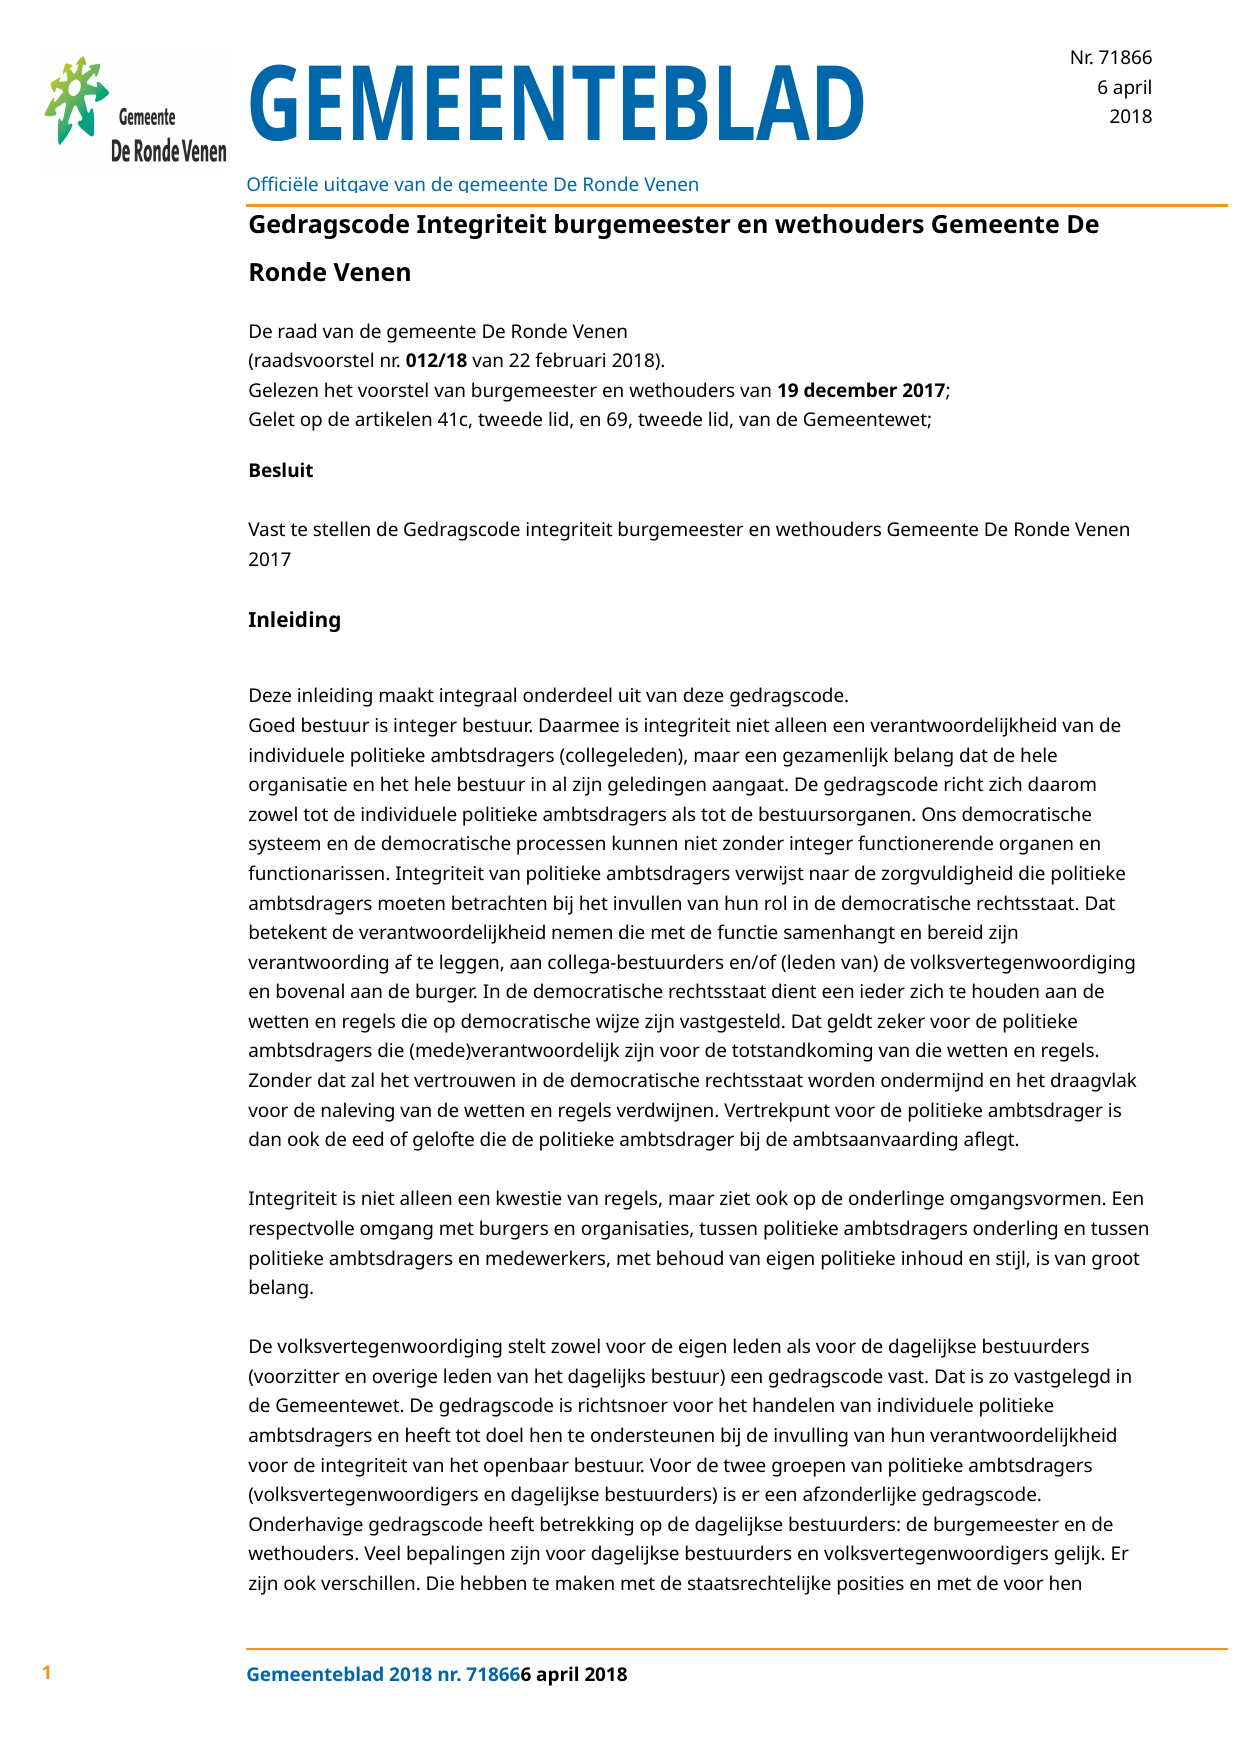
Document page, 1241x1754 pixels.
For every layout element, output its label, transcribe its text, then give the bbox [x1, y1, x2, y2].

text Gedragscode Integriteit burgemeester en wethouders Gemeente De Ronde Venen [248, 207, 1152, 288]
text Goed bestuur is integer bestuur. Daarmee is integriteit niet alleen een verantwoordelijkheid van de individuele politieke ambtsdragers (collegeleden), maar een gezamenlijk belang dat de hele organisatie en het hele bestuur in al zijn geledingen aangaat. De gedragscode richt zich daarom zowel tot de individuele politieke ambtsdragers als tot de bestuursorganen. Ons democratische systeem en de democratische processen kunnen niet zonder integer functionerende organen en functionarissen. Integriteit van politieke ambtsdragers verwijst naar de zorgvuldigheid die politieke ambtsdragers moeten betrachten bij het invullen van hun rol in de democratische rechtsstaat. Dat betekent de verantwoordelijkheid nemen die met de functie samenhangt en bereid zijn verantwoording af te leggen, aan collega-bestuurders en/of (leden van) de volksvertegenwoordiging en bovenal aan de burger. In de democratische rechtsstaat dient een ieder zich te houden aan de wetten en regels die op democratische wijze zijn vastgesteld. Dat geldt zeker voor de politieke ambtsdragers die (mede)verantwoordelijk zijn voor de totstandkoming van die wetten en regels. Zonder dat zal het vertrouwen in de democratische rechtsstaat worden ondermijnd en het draagvlak voor de naleving van de wetten en regels verdwijnen. Vertrekpunt voor de politieke ambtsdrager is dan ook de eed of gelofte die de politieke ambtsdrager bij de ambtsaanvaarding aflegt. [248, 712, 1152, 1152]
text De volksvertegenwoordiging stelt zowel voor de eigen leden als voor de dagelijkse bestuurders (voorzitter en overige leden van het dagelijks bestuur) een gedragscode vast. Dat is zo vastgelegd in de Gemeentewet. De gedragscode is richtsnoer voor het handelen van individuele politieke ambtsdragers en heeft tot doel hen te ondersteunen bij de invulling van hun verantwoordelijkheid voor de integriteit van het openbaar bestuur. Voor de twee groepen van politieke ambtsdragers (volksvertegenwoordigers en dagelijkse bestuurders) is er een afzonderlijke gedragscode. Onderhavige gedragscode heeft betrekking op de dagelijkse bestuurders: de burgemeester en de wethouders. Veel bepalingen zijn voor dagelijkse bestuurders en volksvertegenwoordigers gelijk. Er zijn ook verschillen. Die hebben te maken met de staatsrechtelijke posities en met de voor hen [248, 1333, 1152, 1596]
text Inleiding [248, 605, 1152, 633]
text Vast te stellen de Gedragscode integriteit burgemeester en wethouders Gemeente De Ronde Venen 2017 [248, 516, 1152, 571]
text (raadsvoorstel nr. 012/18 van 22 februari 2018). [248, 347, 1152, 373]
text Gelet op de artikelen 41c, tweede lid, en 69, tweede lid, van de Gemeentewet; [248, 407, 1152, 432]
picture [41, 47, 231, 172]
text De raad van de gemeente De Ronde Venen [248, 318, 1152, 344]
text Integriteit is niet alleen een kwestie van regels, maar ziet ook op de onderlinge omgangsvormen. Een respectvolle omgang met burgers en organisaties, tussen politieke ambtsdragers onderling en tussen politieke ambtsdragers en medewerkers, met behoud van eigen politieke inhoud en stijl, is van groot belang. [248, 1186, 1152, 1300]
text Besluit [248, 457, 1152, 483]
text Gelezen het voorstel van burgemeester en wethouders van 19 december 2017; [248, 377, 1152, 403]
text Deze inleiding maakt integraal onderdeel uit van deze gedragscode. [248, 683, 1152, 708]
